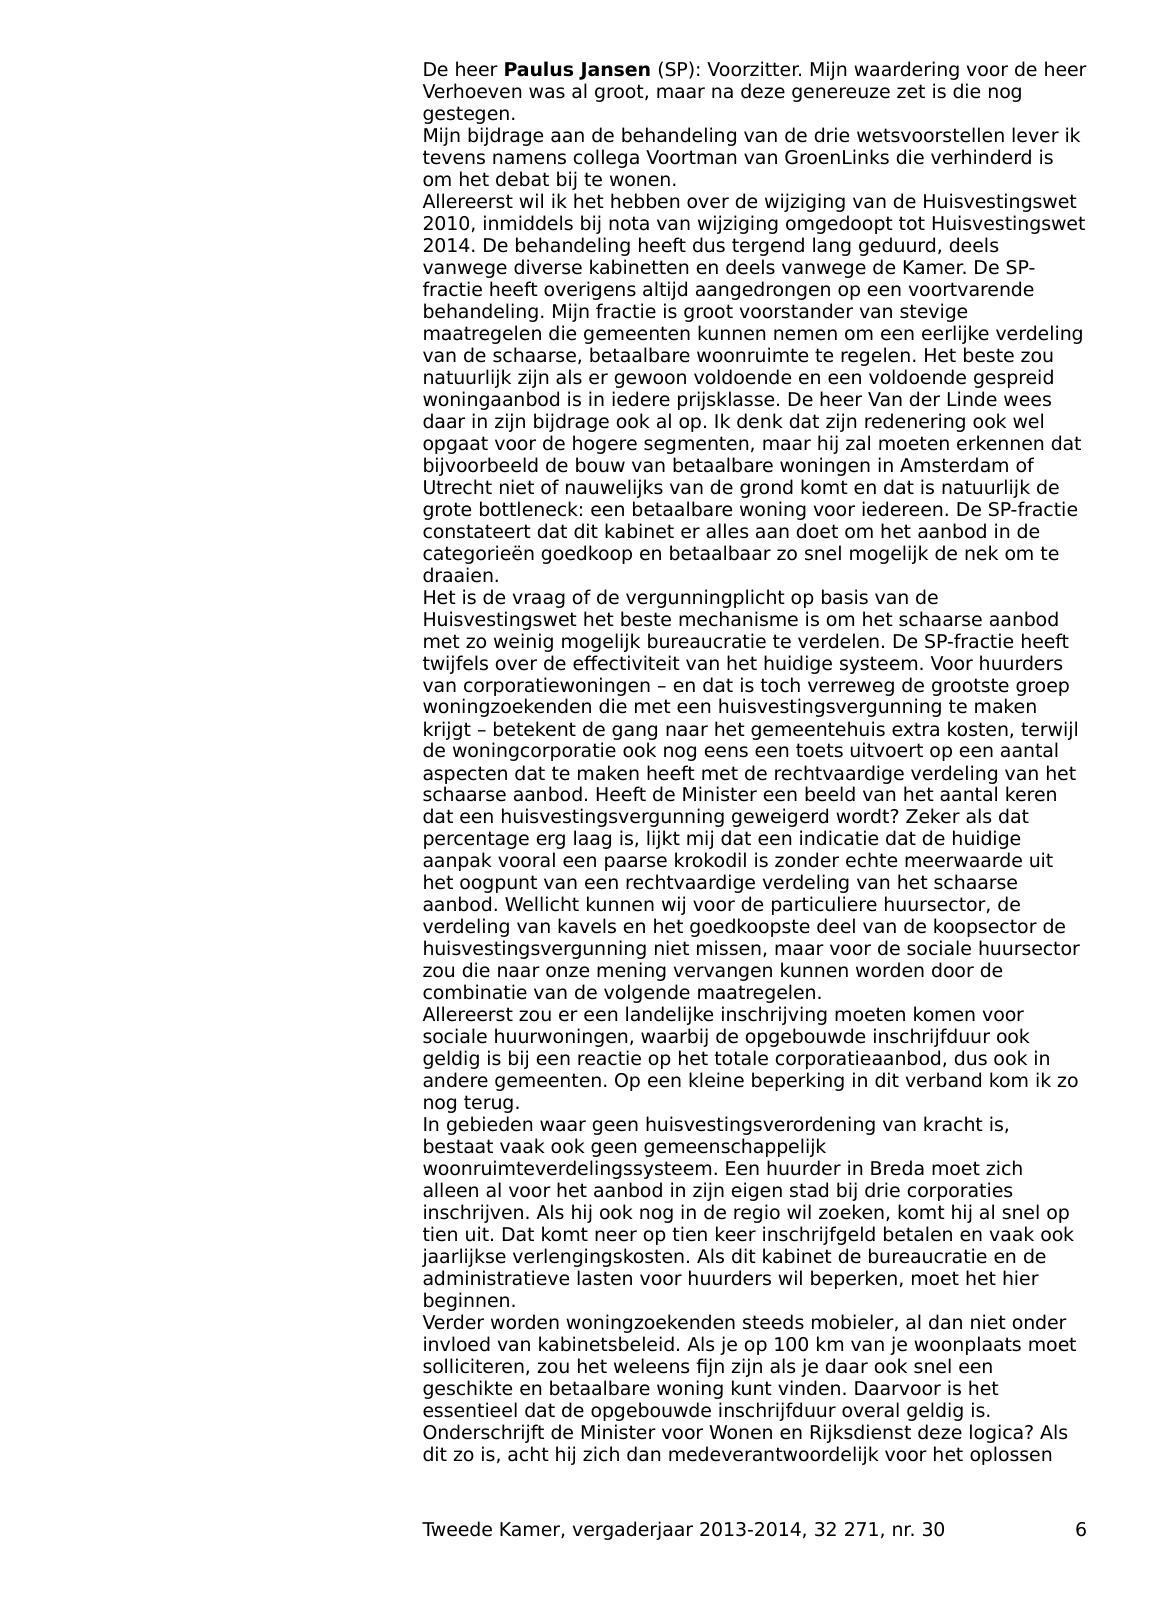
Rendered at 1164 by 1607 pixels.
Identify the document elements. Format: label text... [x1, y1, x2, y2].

text Mijn bijdrage aan de behandeling van de drie wetsvoorstellen lever ik tevens namens collega Voortman van GroenLinks die verhinderd is om het debat bij te wonen. [422, 125, 1087, 191]
text Allereerst wil ik het hebben over de wijziging van de Huisvestingswet 2010, inmiddels bij nota van wijziging omgedoopt tot Huisvestingswet 2014. De behandeling heeft dus tergend lang geduurd, deels vanwege diverse kabinetten en deels vanwege de Kamer. De SP-fractie heeft overigens altijd aangedrongen op een voortvarende behandeling. Mijn fractie is groot voorstander van stevige maatregelen die gemeenten kunnen nemen om een eerlijke verdeling van de schaarse, betaalbare woonruimte te regelen. Het beste zou natuurlijk zijn als er gewoon voldoende en een voldoende gespreid woningaanbod is in iedere prijsklasse. De heer Van der Linde wees daar in zijn bijdrage ook al op. Ik denk dat zijn redenering ook wel opgaat voor de hogere segmenten, maar hij zal moeten erkennen dat bijvoorbeeld de bouw van betaalbare woningen in Amsterdam of Utrecht niet of nauwelijks van de grond komt en dat is natuurlijk de grote bottleneck: een betaalbare woning voor iedereen. De SP-fractie constateert dat dit kabinet er alles aan doet om het aanbod in de categorieën goedkoop en betaalbaar zo snel mogelijk de nek om te draaien. [422, 191, 1087, 587]
text De heer Paulus Jansen (SP): Voorzitter. Mijn waardering voor de heer Verhoeven was al groot, maar na deze genereuze zet is die nog gestegen. [422, 59, 1087, 125]
text Het is de vraag of de vergunningplicht op basis van de Huisvestingswet het beste mechanisme is om het schaarse aanbod met zo weinig mogelijk bureaucratie te verdelen. De SP-fractie heeft twijfels over de effectiviteit van het huidige systeem. Voor huurders van corporatiewoningen – en dat is toch verreweg de grootste groep woningzoekenden die met een huisvestingsvergunning te maken krijgt – betekent de gang naar het gemeentehuis extra kosten, terwijl de woningcorporatie ook nog eens een toets uitvoert op een aantal aspecten dat te maken heeft met de rechtvaardige verdeling van het schaarse aanbod. Heeft de Minister een beeld van het aantal keren dat een huisvestingsvergunning geweigerd wordt? Zeker als dat percentage erg laag is, lijkt mij dat een indicatie dat de huidige aanpak vooral een paarse krokodil is zonder echte meerwaarde uit het oogpunt van een rechtvaardige verdeling van het schaarse aanbod. Wellicht kunnen wij voor de particuliere huursector, de verdeling van kavels en het goedkoopste deel van de koopsector de huisvestingsvergunning niet missen, maar voor de sociale huursector zou die naar onze mening vervangen kunnen worden door de combinatie van de volgende maatregelen. [422, 587, 1087, 1004]
text In gebieden waar geen huisvestingsverordening van kracht is, bestaat vaak ook geen gemeenschappelijk woonruimteverdelingssysteem. Een huurder in Breda moet zich alleen al voor het aanbod in zijn eigen stad bij drie corporaties inschrijven. Als hij ook nog in de regio wil zoeken, komt hij al snel op tien uit. Dat komt neer op tien keer inschrijfgeld betalen en vaak ook jaarlijkse verlengingskosten. Als dit kabinet de bureaucratie en de administratieve lasten voor huurders wil beperken, moet het hier beginnen. [422, 1114, 1087, 1312]
text Verder worden woningzoekenden steeds mobieler, al dan niet onder invloed van kabinetsbeleid. Als je op 100 km van je woonplaats moet solliciteren, zou het weleens fijn zijn als je daar ook snel een geschikte en betaalbare woning kunt vinden. Daarvoor is het essentieel dat de opgebouwde inschrijfduur overal geldig is. Onderschrijft de Minister voor Wonen en Rijksdienst deze logica? Als dit zo is, acht hij zich dan medeverantwoordelijk voor het oplossen [422, 1312, 1087, 1466]
text Allereerst zou er een landelijke inschrijving moeten komen voor sociale huurwoningen, waarbij de opgebouwde inschrijfduur ook geldig is bij een reactie op het totale corporatieaanbod, dus ook in andere gemeenten. Op een kleine beperking in dit verband kom ik zo nog terug. [422, 1004, 1087, 1114]
